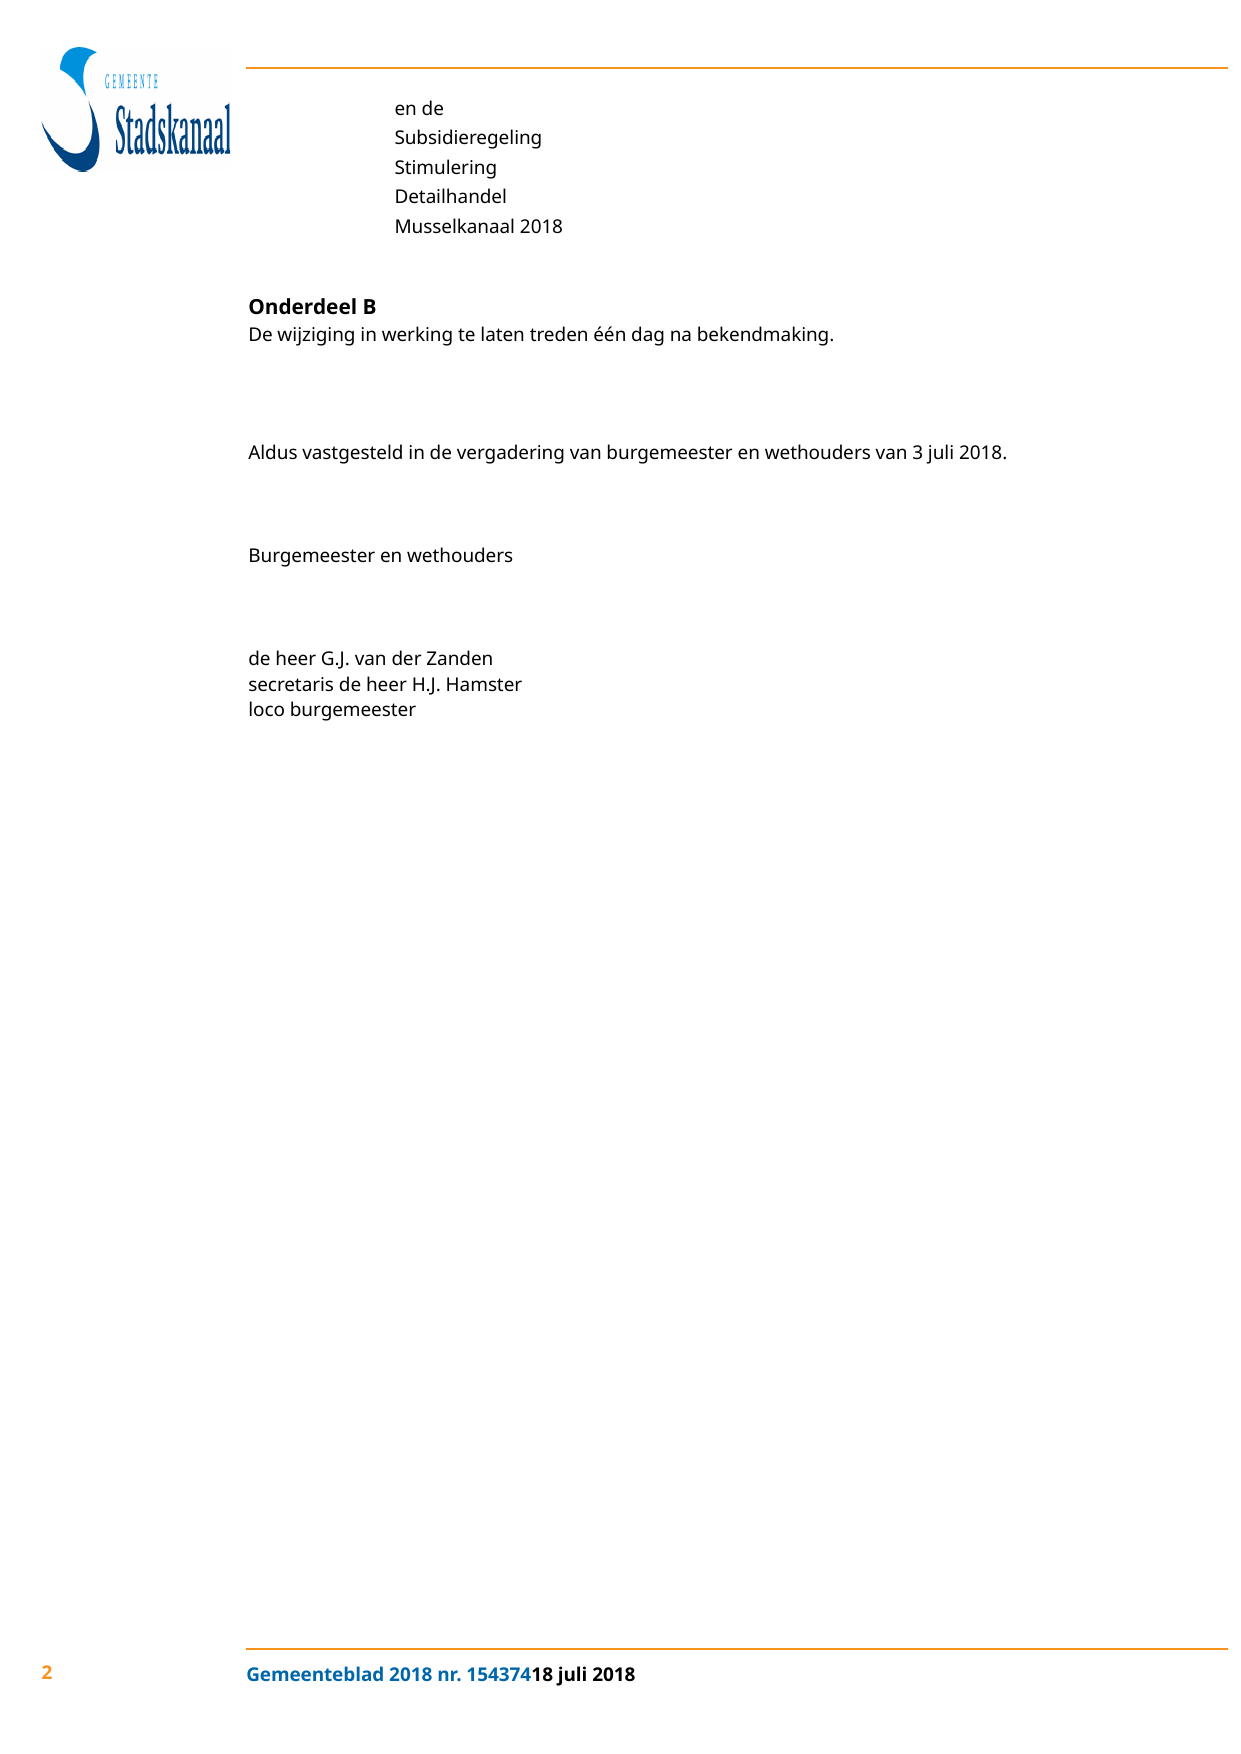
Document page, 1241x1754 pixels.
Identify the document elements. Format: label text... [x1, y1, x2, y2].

text De wijziging in werking te laten treden één dag na bekendmaking. [248, 321, 1152, 347]
text Aldus vastgesteld in de vergadering van burgemeester en wethouders van 3 juli 2018. [248, 439, 1152, 465]
text loco burgemeester [248, 697, 1152, 722]
table_cell [1005, 95, 1152, 239]
table_cell [566, 95, 712, 239]
table_cell [859, 95, 1005, 239]
text secretaris de heer H.J. Hamster [248, 671, 1152, 697]
text Onderdeel B [248, 292, 1152, 321]
table_cell [713, 95, 859, 239]
picture [41, 47, 231, 172]
text Burgemeester en wethouders [248, 542, 1152, 568]
table_cell [248, 95, 394, 239]
table_cell en de Subsidieregeling Stimulering Detailhandel Musselkanaal 2018 [394, 95, 566, 239]
text de heer G.J. van der Zanden [248, 645, 1152, 671]
